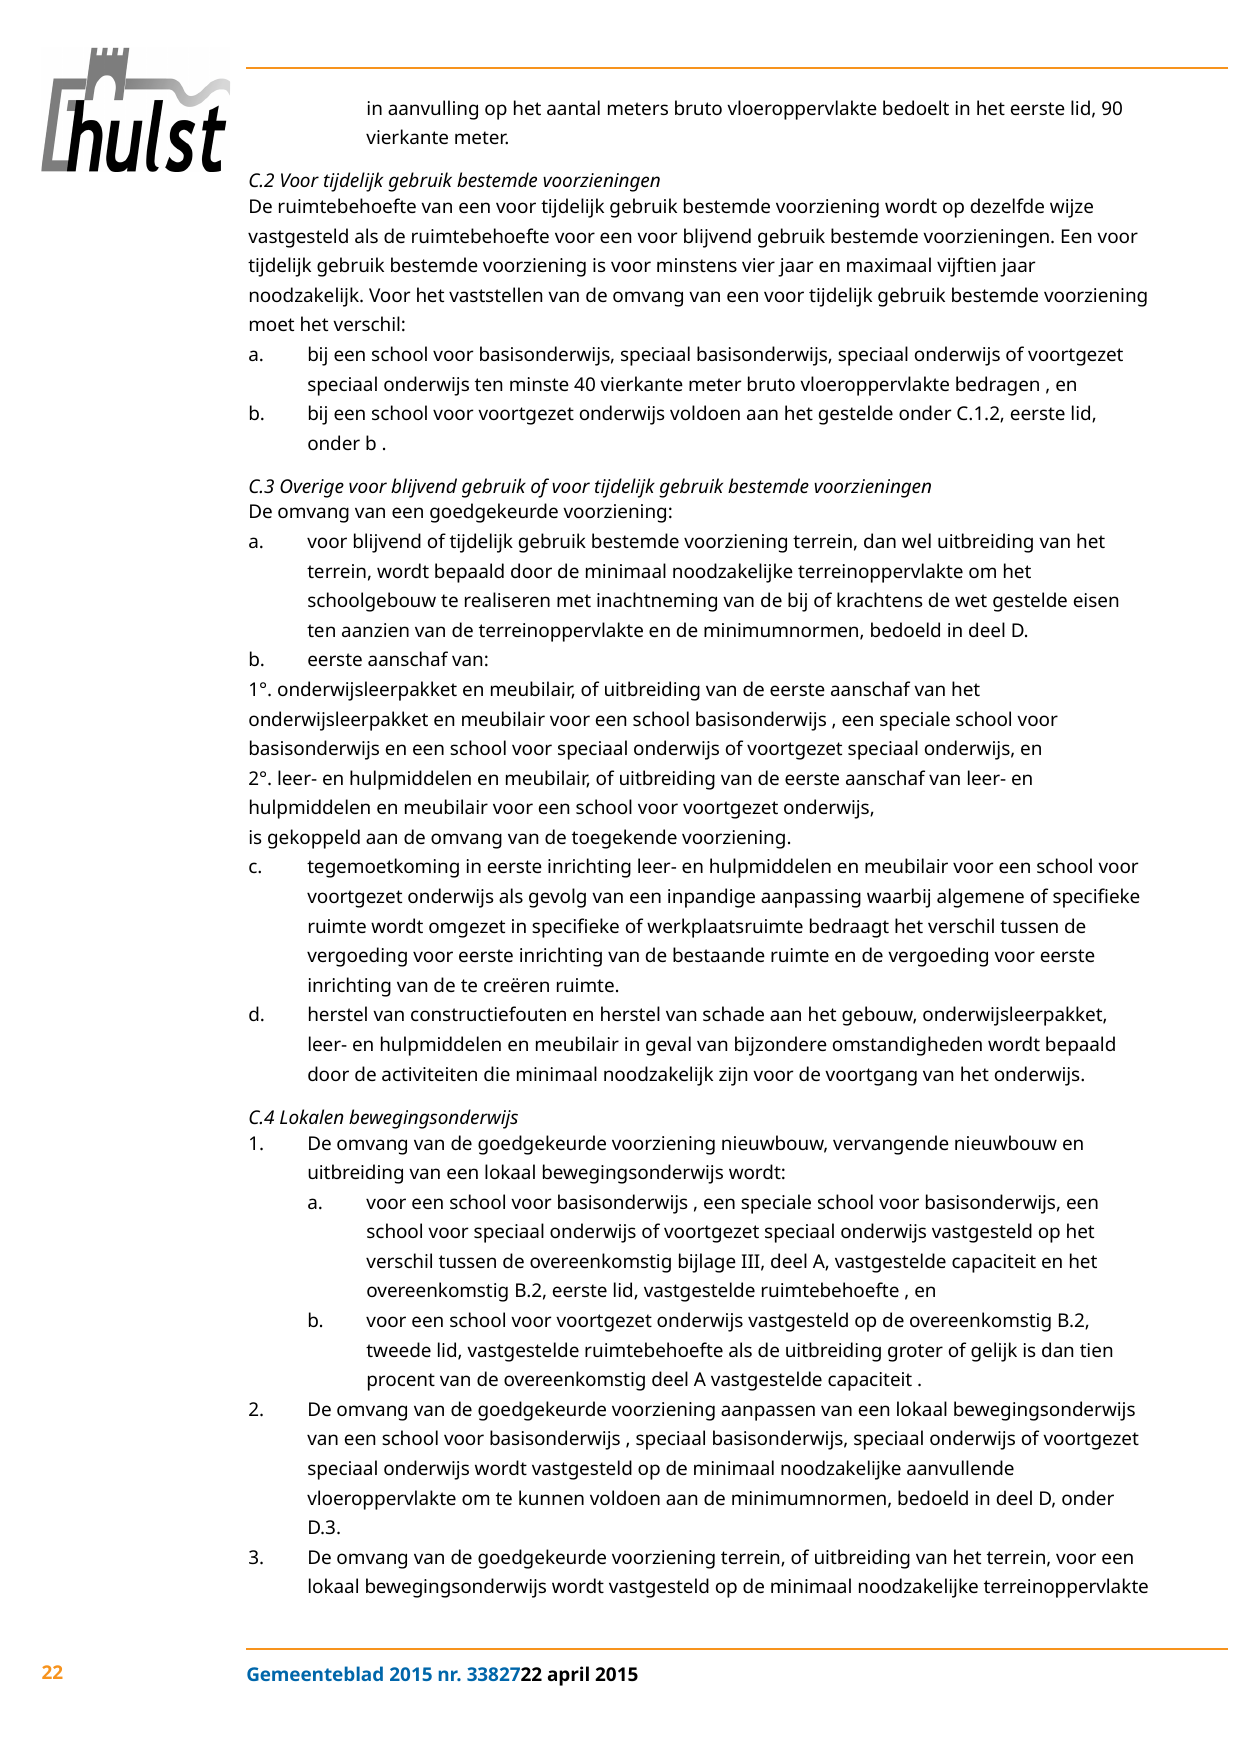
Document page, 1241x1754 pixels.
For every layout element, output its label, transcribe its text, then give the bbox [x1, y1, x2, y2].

list voor een school voor voortgezet onderwijs vastgesteld op de overeenkomstig B.2, tweede lid, vastgestelde ruimtebehoefte als de uitbreiding groter of gelijk is dan tien procent van de overeenkomstig deel A vastgestelde capaciteit . [307, 1307, 1152, 1392]
picture [41, 47, 231, 172]
list herstel van constructiefouten en herstel van schade aan het gebouw, onderwijsleerpakket, leer- en hulpmiddelen en meubilair in geval van bijzondere omstandigheden wordt bepaald door de activiteiten die minimaal noodzakelijk zijn voor de voortgang van het onderwijs. [248, 1002, 1152, 1087]
list eerste aanschaf van: [248, 647, 1152, 672]
text C.4 Lokalen bewegingsonderwijs [248, 1104, 1152, 1130]
text 1°. onderwijsleerpakket en meubilair, of uitbreiding van de eerste aanschaf van het onderwijsleerpakket en meubilair voor een school basisonderwijs , een speciale school voor basisonderwijs en een school voor speciaal onderwijs of voortgezet speciaal onderwijs, en [248, 676, 1152, 761]
list voor een school voor basisonderwijs , een speciale school voor basisonderwijs, een school voor speciaal onderwijs of voortgezet speciaal onderwijs vastgesteld op het verschil tussen de overeenkomstig bijlage III, deel A, vastgestelde capaciteit en het overeenkomstig B.2, eerste lid, vastgestelde ruimtebehoefte , en [307, 1189, 1152, 1303]
list De omvang van de goedgekeurde voorziening aanpassen van een lokaal bewegingsonderwijs van een school voor basisonderwijs , speciaal basisonderwijs, speciaal onderwijs of voortgezet speciaal onderwijs wordt vastgesteld op de minimaal noodzakelijke aanvullende vloeroppervlakte om te kunnen voldoen aan de minimumnormen, bedoeld in deel D, onder D.3. [248, 1396, 1152, 1540]
text 2°. leer- en hulpmiddelen en meubilair, of uitbreiding van de eerste aanschaf van leer- en hulpmiddelen en meubilair voor een school voor voortgezet onderwijs, [248, 765, 1152, 820]
text C.3 Overige voor blijvend gebruik of voor tijdelijk gebruik bestemde voorzieningen [248, 473, 1152, 499]
list tegemoetkoming in eerste inrichting leer- en hulpmiddelen en meubilair voor een school voor voortgezet onderwijs als gevolg van een inpandige aanpassing waarbij algemene of specifieke ruimte wordt omgezet in specifieke of werkplaatsruimte bedraagt het verschil tussen de vergoeding voor eerste inrichting van de bestaande ruimte en de vergoeding voor eerste inrichting van de te creëren ruimte. [248, 854, 1152, 998]
list in aanvulling op het aantal meters bruto vloeroppervlakte bedoelt in het eerste lid, 90 vierkante meter. [307, 95, 1152, 150]
text C.2 Voor tijdelijk gebruik bestemde voorzieningen [248, 167, 1152, 193]
list De omvang van de goedgekeurde voorziening nieuwbouw, vervangende nieuwbouw en uitbreiding van een lokaal bewegingsonderwijs wordt: [248, 1130, 1152, 1185]
list voor blijvend of tijdelijk gebruik bestemde voorziening terrein, dan wel uitbreiding van het terrein, wordt bepaald door de minimaal noodzakelijke terreinoppervlakte om het schoolgebouw te realiseren met inachtneming van de bij of krachtens de wet gestelde eisen ten aanzien van de terreinoppervlakte en de minimumnormen, bedoeld in deel D. [248, 528, 1152, 643]
list bij een school voor basisonderwijs, speciaal basisonderwijs, speciaal onderwijs of voortgezet speciaal onderwijs ten minste 40 vierkante meter bruto vloeroppervlakte bedragen , en [248, 341, 1152, 396]
text De ruimtebehoefte van een voor tijdelijk gebruik bestemde voorziening wordt op dezelfde wijze vastgesteld als de ruimtebehoefte voor een voor blijvend gebruik bestemde voorzieningen. Een voor tijdelijk gebruik bestemde voorziening is voor minstens vier jaar en maximaal vijftien jaar noodzakelijk. Voor het vaststellen van de omvang van een voor tijdelijk gebruik bestemde voorziening moet het verschil: [248, 193, 1152, 337]
list bij een school voor voortgezet onderwijs voldoen aan het gestelde onder C.1.2, eerste lid, onder b . [248, 400, 1152, 456]
text is gekoppeld aan de omvang van de toegekende voorziening. [248, 824, 1152, 850]
text De omvang van een goedgekeurde voorziening: [248, 499, 1152, 524]
list De omvang van de goedgekeurde voorziening terrein, of uitbreiding van het terrein, voor een lokaal bewegingsonderwijs wordt vastgesteld op de minimaal noodzakelijke terreinoppervlakte [248, 1544, 1152, 1599]
